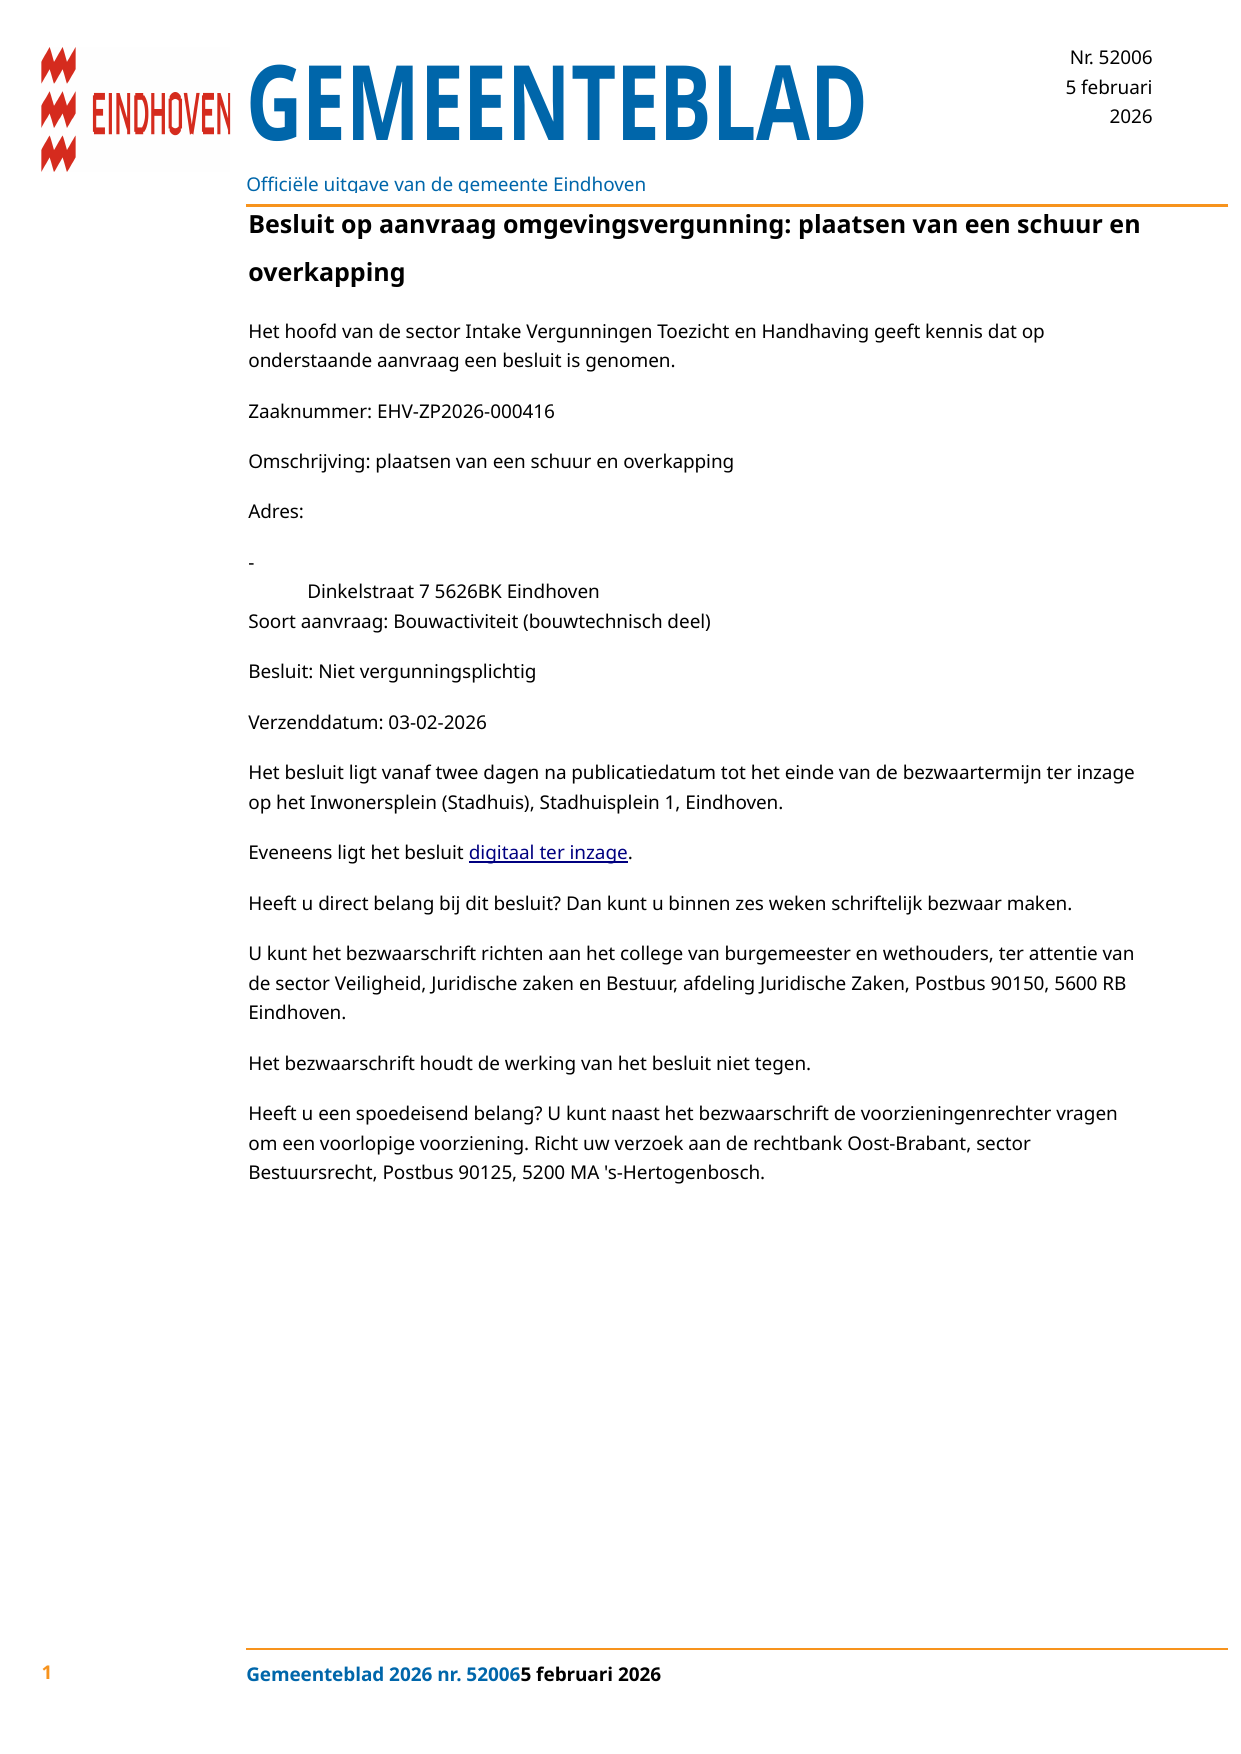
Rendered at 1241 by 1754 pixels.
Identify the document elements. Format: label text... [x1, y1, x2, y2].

text U kunt het bezwaarschrift richten aan het college van burgemeester en wethouders, ter attentie van de sector Veiligheid, Juridische zaken en Bestuur, afdeling Juridische Zaken, Postbus 90150, 5600 RB Eindhoven. [248, 940, 1152, 1025]
text Adres: [248, 499, 1152, 524]
text Het besluit ligt vanaf twee dagen na publicatiedatum tot het einde van de bezwaartermijn ter inzage op het Inwonersplein (Stadhuis), Stadhuisplein 1, Eindhoven. [248, 759, 1152, 815]
text Besluit op aanvraag omgevingsvergunning: plaatsen van een schuur en overkapping [248, 207, 1152, 288]
text Het hoofd van de sector Intake Vergunningen Toezicht en Handhaving geeft kennis dat op onderstaande aanvraag een besluit is genomen. [248, 318, 1152, 373]
picture [41, 47, 231, 172]
list Dinkelstraat 7 5626BK Eindhoven [248, 579, 1152, 604]
text Heeft u direct belang bij dit besluit? Dan kunt u binnen zes weken schriftelijk bezwaar maken. [248, 890, 1152, 916]
text Heeft u een spoedeisend belang? U kunt naast het bezwaarschrift de voorzieningenrechter vragen om een voorlopige voorziening. Richt uw verzoek aan de rechtbank Oost-Brabant, sector Bestuursrecht, Postbus 90125, 5200 MA 's-Hertogenbosch. [248, 1100, 1152, 1185]
text Omschrijving: plaatsen van een schuur en overkapping [248, 448, 1152, 474]
text Soort aanvraag: Bouwactiviteit (bouwtechnisch deel) [248, 608, 1152, 634]
text Zaaknummer: EHV-ZP2026-000416 [248, 398, 1152, 424]
text Verzenddatum: 03-02-2026 [248, 709, 1152, 735]
text Het bezwaarschrift houdt de werking van het besluit niet tegen. [248, 1050, 1152, 1076]
text Eveneens ligt het besluit digitaal ter inzage. [248, 839, 1152, 865]
text Besluit: Niet vergunningsplichtig [248, 659, 1152, 684]
